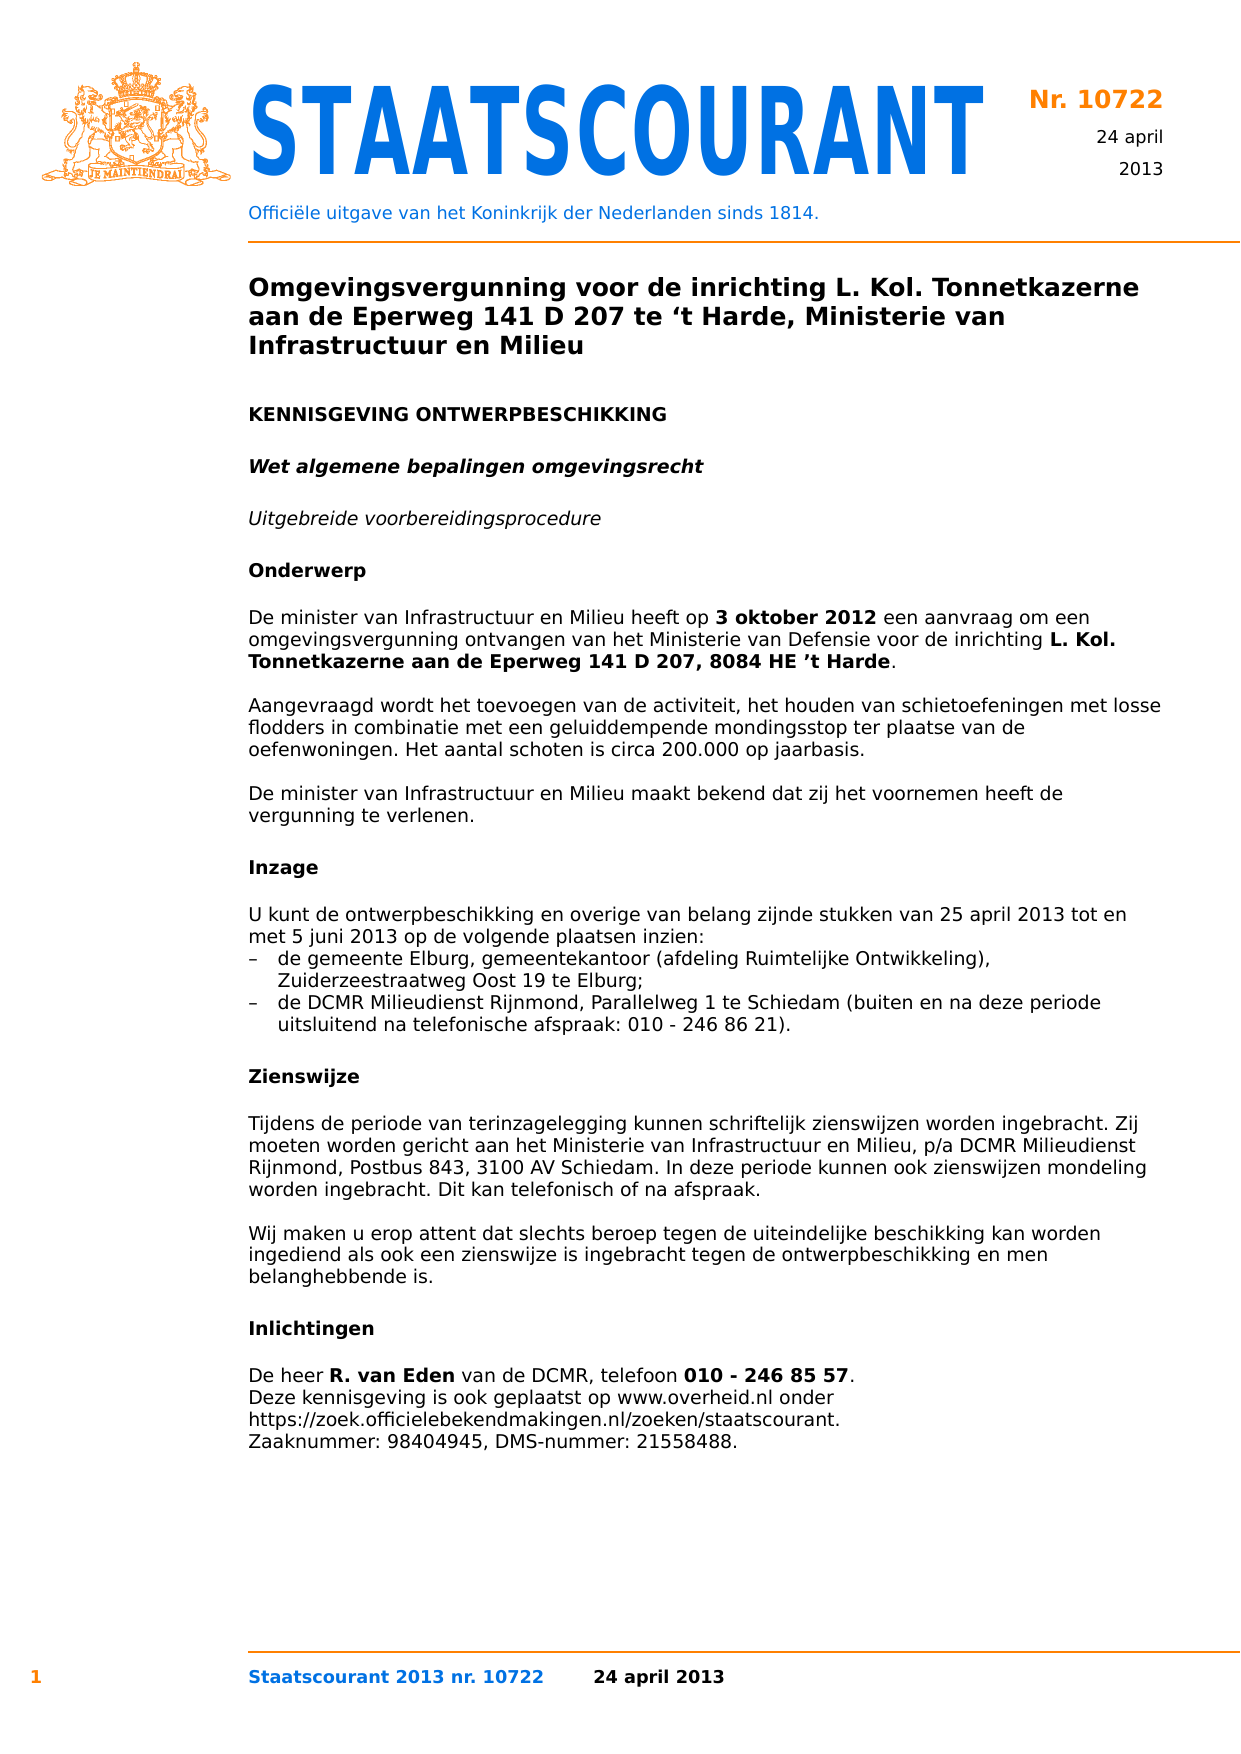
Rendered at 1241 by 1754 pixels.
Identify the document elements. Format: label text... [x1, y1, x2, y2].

text De minister van Infrastructuur en Milieu maakt bekend dat zij het voornemen heeft de vergunning te verlenen. [248, 783, 1163, 827]
text https://zoek.officielebekendmakingen.nl/zoeken/staatscourant. [248, 1409, 1163, 1431]
text De minister van Infrastructuur en Milieu heeft op 3 oktober 2012 een aanvraag om een omgevingsvergunning ontvangen van het Ministerie van Defensie voor de inrichting L. Kol. Tonnetkazerne aan de Eperweg 141 D 207, 8084 HE ’t Harde. [248, 607, 1163, 673]
text Aangevraagd wordt het toevoegen van de activiteit, het houden van schietoefeningen met losse flodders in combinatie met een geluiddempende mondingsstop ter plaatse van de oefenwoningen. Het aantal schoten is circa 200.000 op jaarbasis. [248, 695, 1163, 761]
text U kunt de ontwerpbeschikking en overige van belang zijnde stukken van 25 april 2013 tot en met 5 juni 2013 op de volgende plaatsen inzien: [248, 904, 1163, 948]
text Wij maken u erop attent dat slechts beroep tegen de uiteindelijke beschikking kan worden ingediend als ook een zienswijze is ingebracht tegen de ontwerpbeschikking en men belanghebbende is. [248, 1222, 1163, 1288]
text Zaaknummer: 98404945, DMS-nummer: 21558488. [248, 1431, 1163, 1453]
subtitle Inlichtingen [248, 1318, 1163, 1340]
text De heer R. van Eden van de DCMR, telefoon 010 - 246 85 57. [248, 1365, 1163, 1387]
text – de DCMR Milieudienst Rijnmond, Parallelweg 1 te Schiedam (buiten en na deze periode uitsluitend na telefonische afspraak: 010 - 246 86 21). [248, 992, 1163, 1036]
text Tijdens de periode van terinzagelegging kunnen schriftelijk zienswijzen worden ingebracht. Zij moeten worden gericht aan het Ministerie van Infrastructuur en Milieu, p/a DCMR Milieudienst Rijnmond, Postbus 843, 3100 AV Schiedam. In deze periode kunnen ook zienswijzen mondeling worden ingebracht. Dit kan telefonisch of na afspraak. [248, 1113, 1163, 1201]
subtitle Zienswijze [248, 1066, 1163, 1088]
table_header STAATSCOURANT [248, 62, 998, 203]
subtitle Uitgebreide voorbereidingsprocedure [248, 508, 1163, 530]
table_cell 24 april [998, 121, 1240, 153]
subtitle KENNISGEVING ONTWERPBESCHIKKING [248, 404, 1163, 426]
text Deze kennisgeving is ook geplaatst op www.overheid.nl onder [248, 1387, 1163, 1409]
picture [41, 62, 231, 186]
subtitle Omgevingsvergunning voor de inrichting L. Kol. Tonnetkazerne aan de Eperweg 141 D 207 te ‘t Harde, Ministerie van Infrastructuur en Milieu [248, 273, 1163, 361]
subtitle Onderwerp [248, 560, 1163, 582]
table_cell 2013 [998, 153, 1240, 203]
text – de gemeente Elburg, gemeentekantoor (afdeling Ruimtelijke Ontwikkeling), Zuiderzeestraatweg Oost 19 te Elburg; [248, 948, 1163, 992]
subtitle Wet algemene bepalingen omgevingsrecht [248, 456, 1163, 478]
table_header [25, 62, 248, 241]
table_cell Officiële uitgave van het Koninkrijk der Nederlanden sinds 1814. [248, 203, 1240, 241]
table_header Nr. 10722 [998, 62, 1240, 121]
subtitle Inzage [248, 857, 1163, 879]
